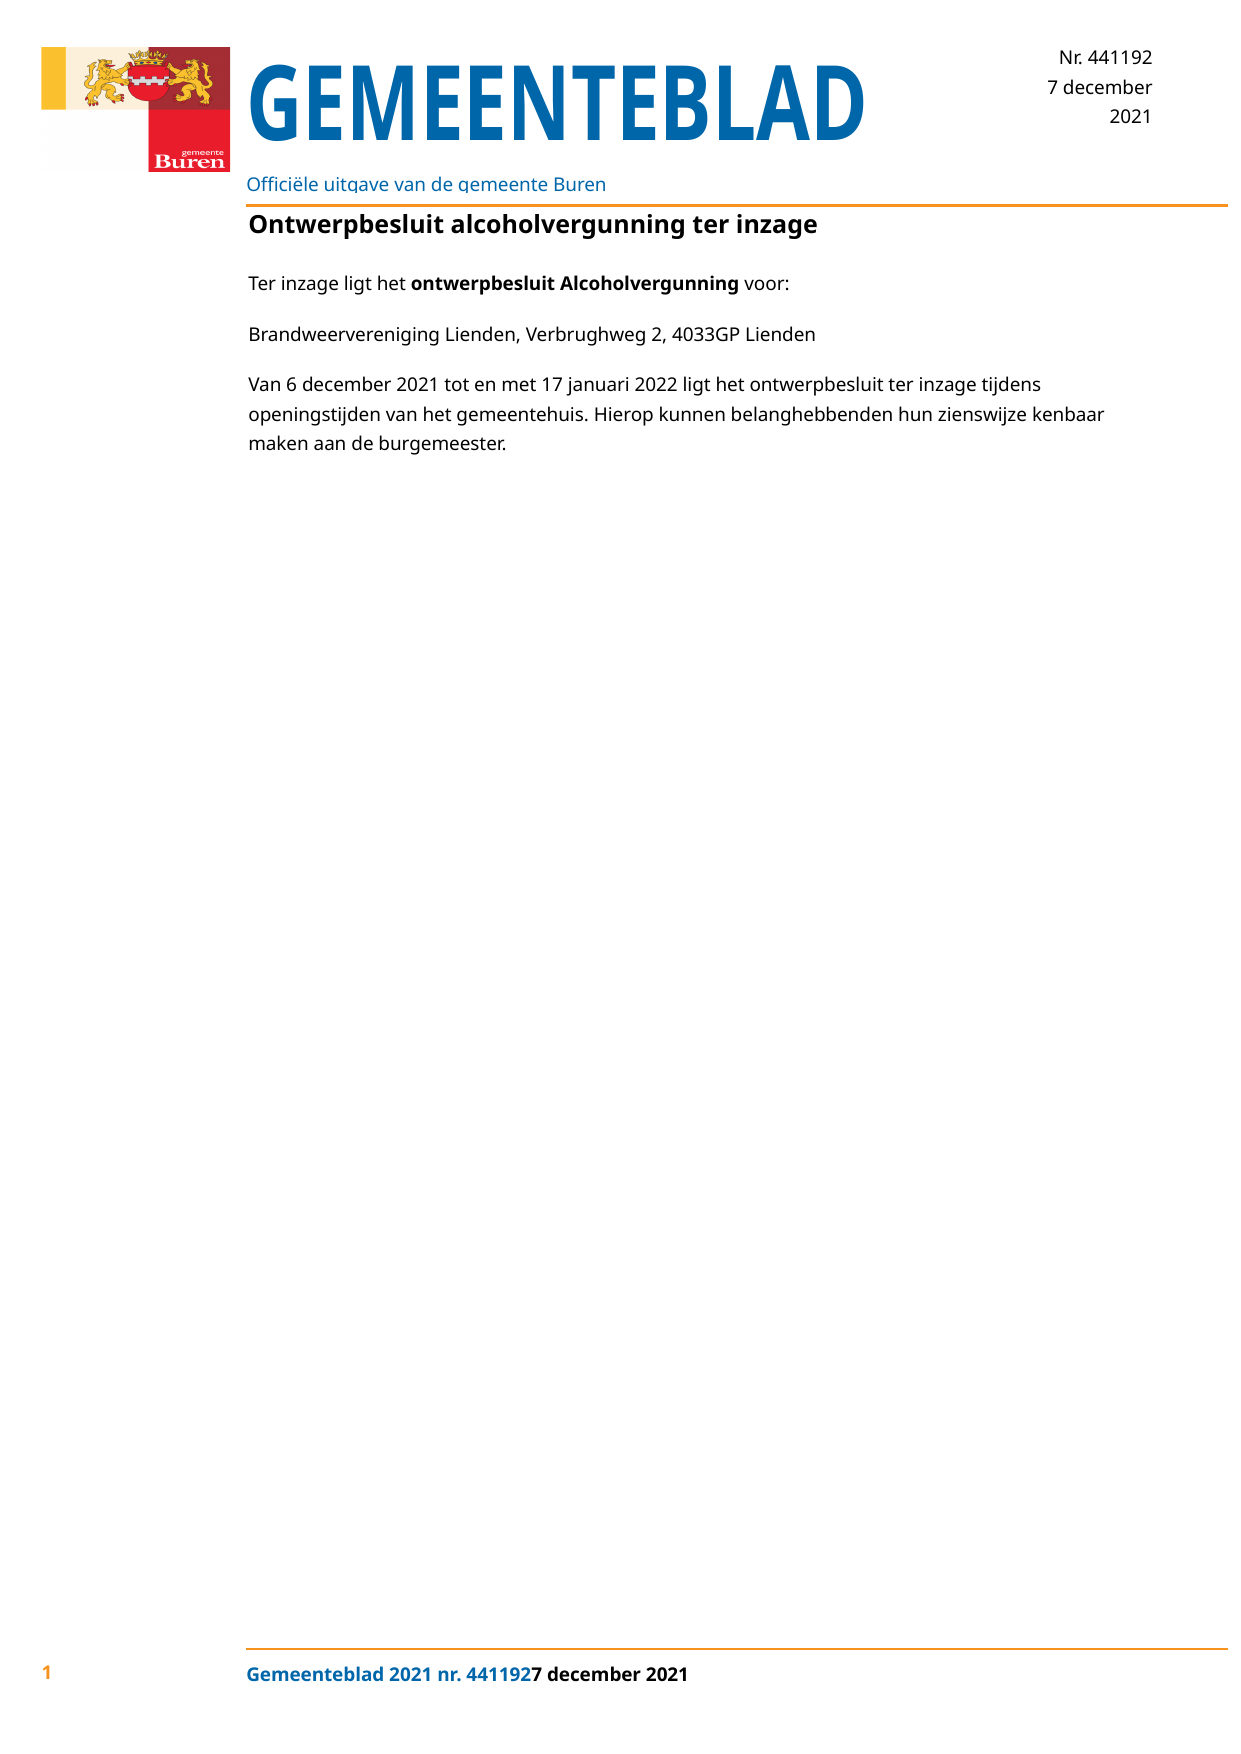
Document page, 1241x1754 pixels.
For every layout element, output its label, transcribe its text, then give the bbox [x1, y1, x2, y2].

text Ter inzage ligt het ontwerpbesluit Alcoholvergunning voor: [248, 270, 1152, 296]
text Brandweervereniging Lienden, Verbrughweg 2, 4033GP Lienden [248, 321, 1152, 346]
text Ontwerpbesluit alcoholvergunning ter inzage [248, 207, 1152, 241]
picture [41, 47, 231, 172]
text Van 6 december 2021 tot en met 17 januari 2022 ligt het ontwerpbesluit ter inzage tijdens openingstijden van het gemeentehuis. Hierop kunnen belanghebbenden hun zienswijze kenbaar maken aan de burgemeester. [248, 371, 1152, 456]
